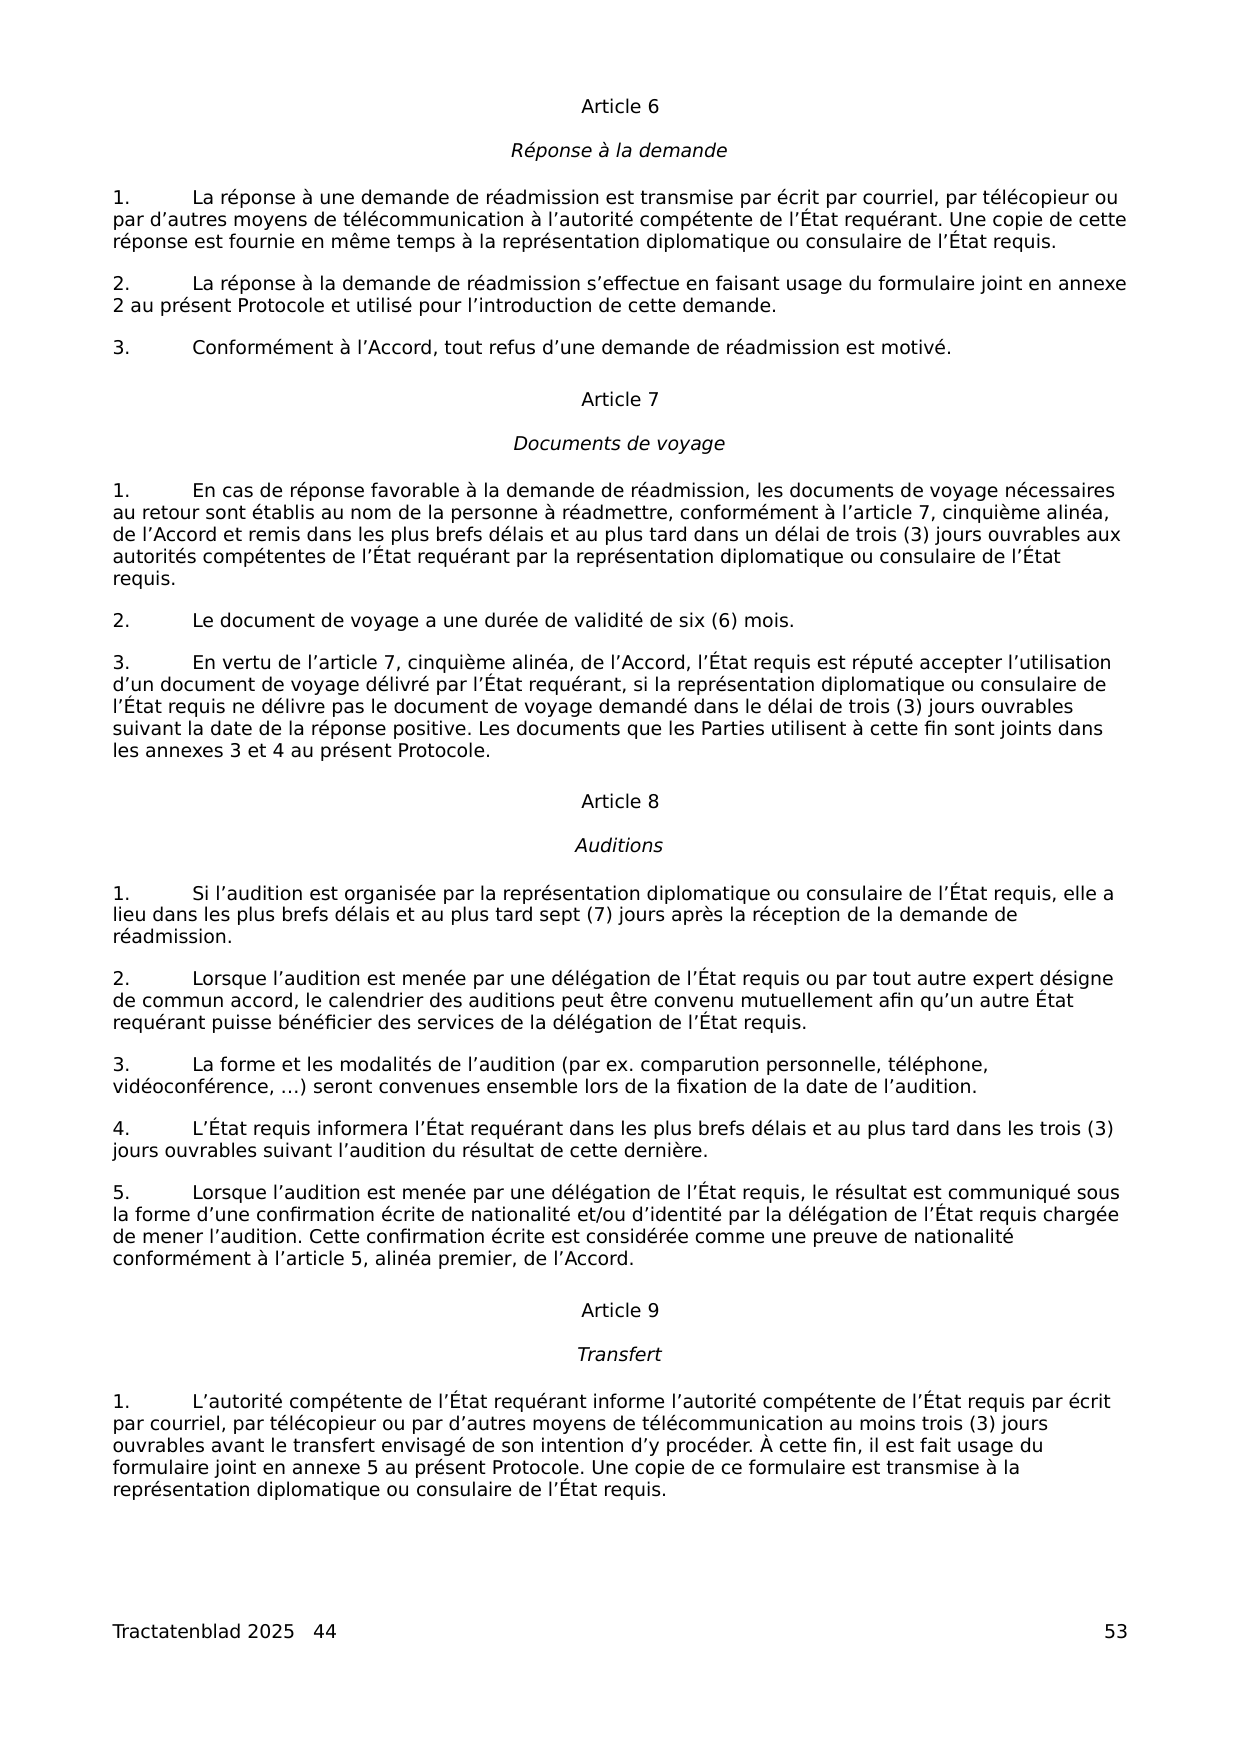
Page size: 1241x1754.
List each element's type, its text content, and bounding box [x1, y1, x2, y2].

text 2. La réponse à la demande de réadmission s’effectue en faisant usage du formulaire joint en annexe 2 au présent Protocole et utilisé pour l’introduction de cette demande. [112, 273, 1128, 317]
text 2. Le document de voyage a une durée de validité de six (6) mois. [112, 609, 1128, 632]
text 5. Lorsque l’audition est menée par une délégation de l’État requis, le résultat est communiqué sous la forme d’une confirmation écrite de nationalité et/ou d’identité par la délégation de l’État requis chargée de mener l’audition. Cette confirmation écrite est considérée comme une preuve de nationalité conformément à l’article 5, alinéa premier, de l’Accord. [112, 1182, 1128, 1270]
text 1. La réponse à une demande de réadmission est transmise par écrit par courriel, par télécopieur ou par d’autres moyens de télécommunication à l’autorité compétente de l’État requérant. Une copie de cette réponse est fournie en même temps à la représentation diplomatique ou consulaire de l’État requis. [112, 187, 1128, 253]
text 1. Si l’audition est organisée par la représentation diplomatique ou consulaire de l’État requis, elle a lieu dans les plus brefs délais et au plus tard sept (7) jours après la réception de la demande de réadmission. [112, 882, 1128, 948]
subtitle Article 6 Réponse à la demande [112, 96, 1128, 162]
text 2. Lorsque l’audition est menée par une délégation de l’État requis ou par tout autre expert désigne de commun accord, le calendrier des auditions peut être convenu mutuellement afin qu’un autre État requérant puisse bénéficier des services de la délégation de l’État requis. [112, 968, 1128, 1034]
subtitle Article 9 Transfert [112, 1300, 1128, 1366]
subtitle Article 7 Documents de voyage [112, 389, 1128, 455]
text 4. L’État requis informera l’État requérant dans les plus brefs délais et au plus tard dans les trois (3) jours ouvrables suivant l’audition du résultat de cette dernière. [112, 1118, 1128, 1162]
text 3. La forme et les modalités de l’audition (par ex. comparution personnelle, téléphone, vidéoconférence, …) seront convenues ensemble lors de la fixation de la date de l’audition. [112, 1054, 1128, 1098]
subtitle Article 8 Auditions [112, 791, 1128, 857]
text 1. L’autorité compétente de l’État requérant informe l’autorité compétente de l’État requis par écrit par courriel, par télécopieur ou par d’autres moyens de télécommunication au moins trois (3) jours ouvrables avant le transfert envisagé de son intention d’y procéder. À cette fin, il est fait usage du formulaire joint en annexe 5 au présent Protocole. Une copie de ce formulaire est transmise à la représentation diplomatique ou consulaire de l’État requis. [112, 1391, 1128, 1501]
text 3. Conformément à l’Accord, tout refus d’une demande de réadmission est motivé. [112, 337, 1128, 359]
text 1. En cas de réponse favorable à la demande de réadmission, les documents de voyage nécessaires au retour sont établis au nom de la personne à réadmettre, conformément à l’article 7, cinquième alinéa, de l’Accord et remis dans les plus brefs délais et au plus tard dans un délai de trois (3) jours ouvrables aux autorités compétentes de l’État requérant par la représentation diplomatique ou consulaire de l’État requis. [112, 480, 1128, 589]
text 3. En vertu de l’article 7, cinquième alinéa, de l’Accord, l’État requis est réputé accepter l’utilisation d’un document de voyage délivré par l’État requérant, si la représentation diplomatique ou consulaire de l’État requis ne délivre pas le document de voyage demandé dans le délai de trois (3) jours ouvrables suivant la date de la réponse positive. Les documents que les Parties utilisent à cette fin sont joints dans les annexes 3 et 4 au présent Protocole. [112, 652, 1128, 761]
